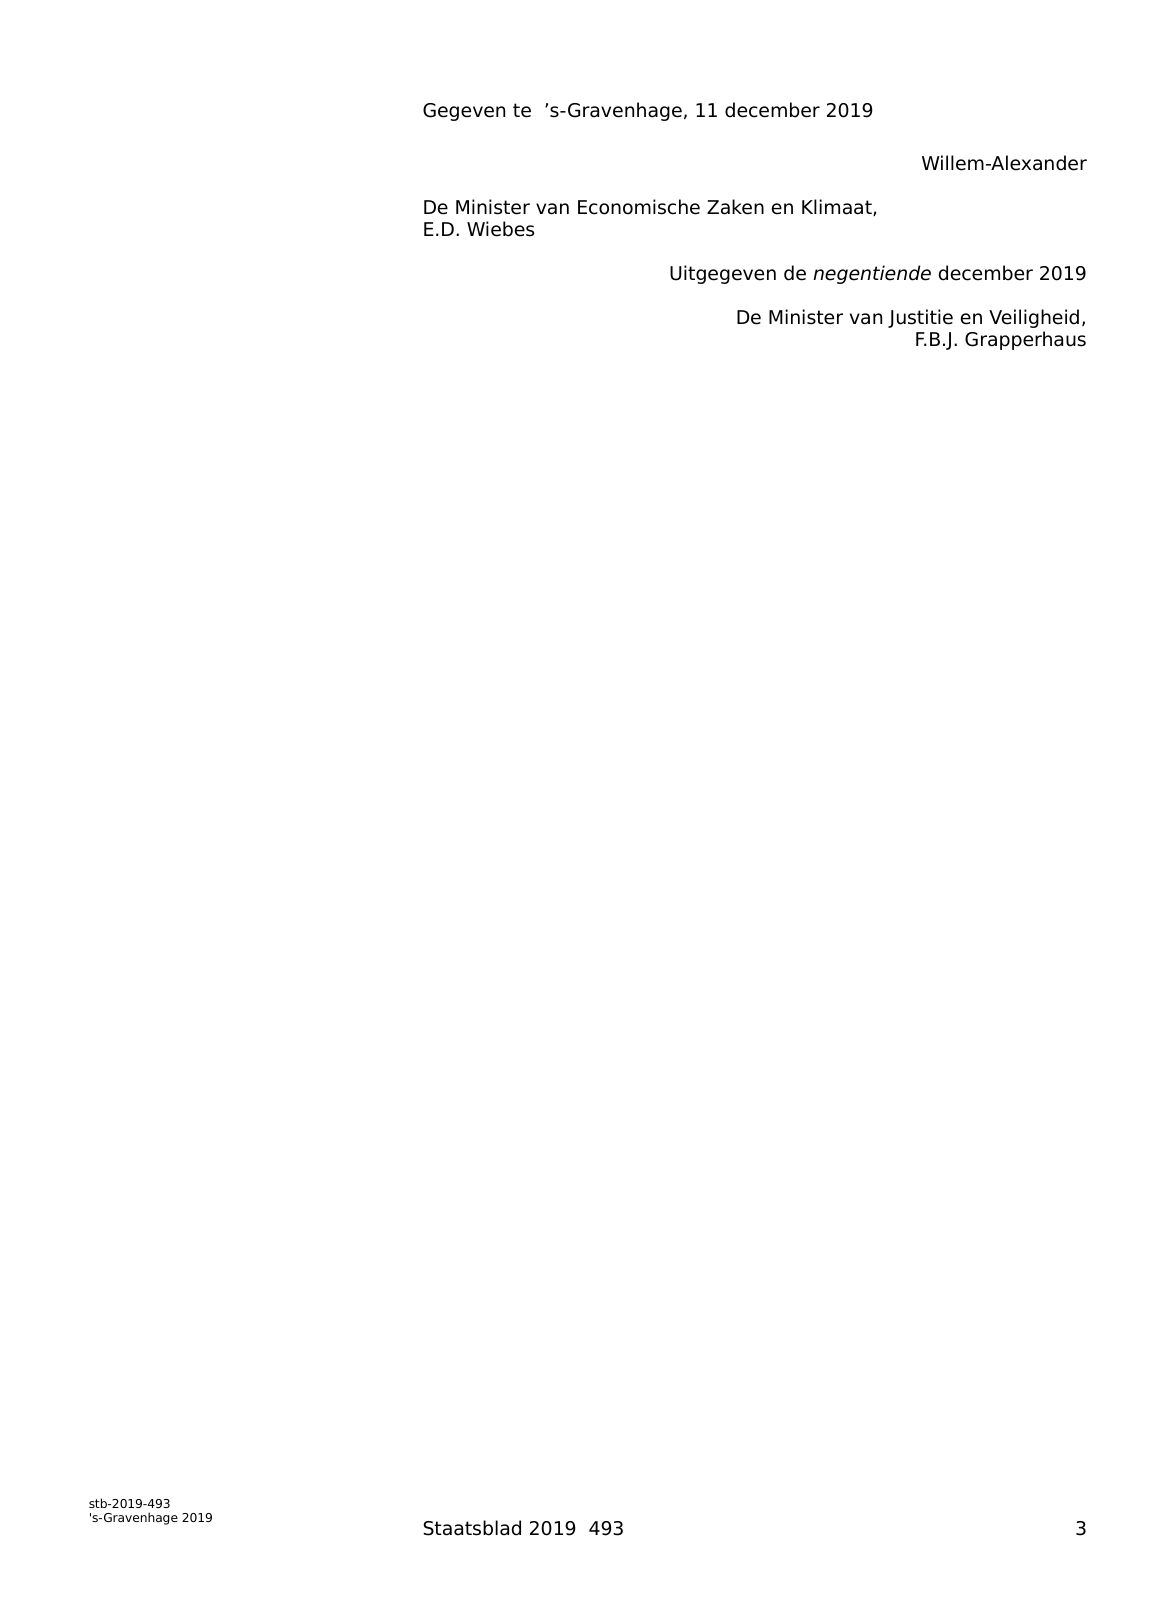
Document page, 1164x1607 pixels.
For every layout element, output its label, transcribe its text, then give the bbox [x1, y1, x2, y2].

text Willem-Alexander [422, 152, 1087, 174]
text stb-2019-493 [88, 1497, 323, 1511]
text 's-Gravenhage 2019 [88, 1511, 323, 1525]
text De Minister van Economische Zaken en Klimaat, E.D. Wiebes [422, 197, 1087, 241]
text Gegeven te ’s-Gravenhage, 11 december 2019 [422, 100, 1087, 122]
text Uitgegeven de negentiende december 2019 [422, 263, 1087, 285]
text De Minister van Justitie en Veiligheid, F.B.J. Grapperhaus [422, 307, 1087, 351]
